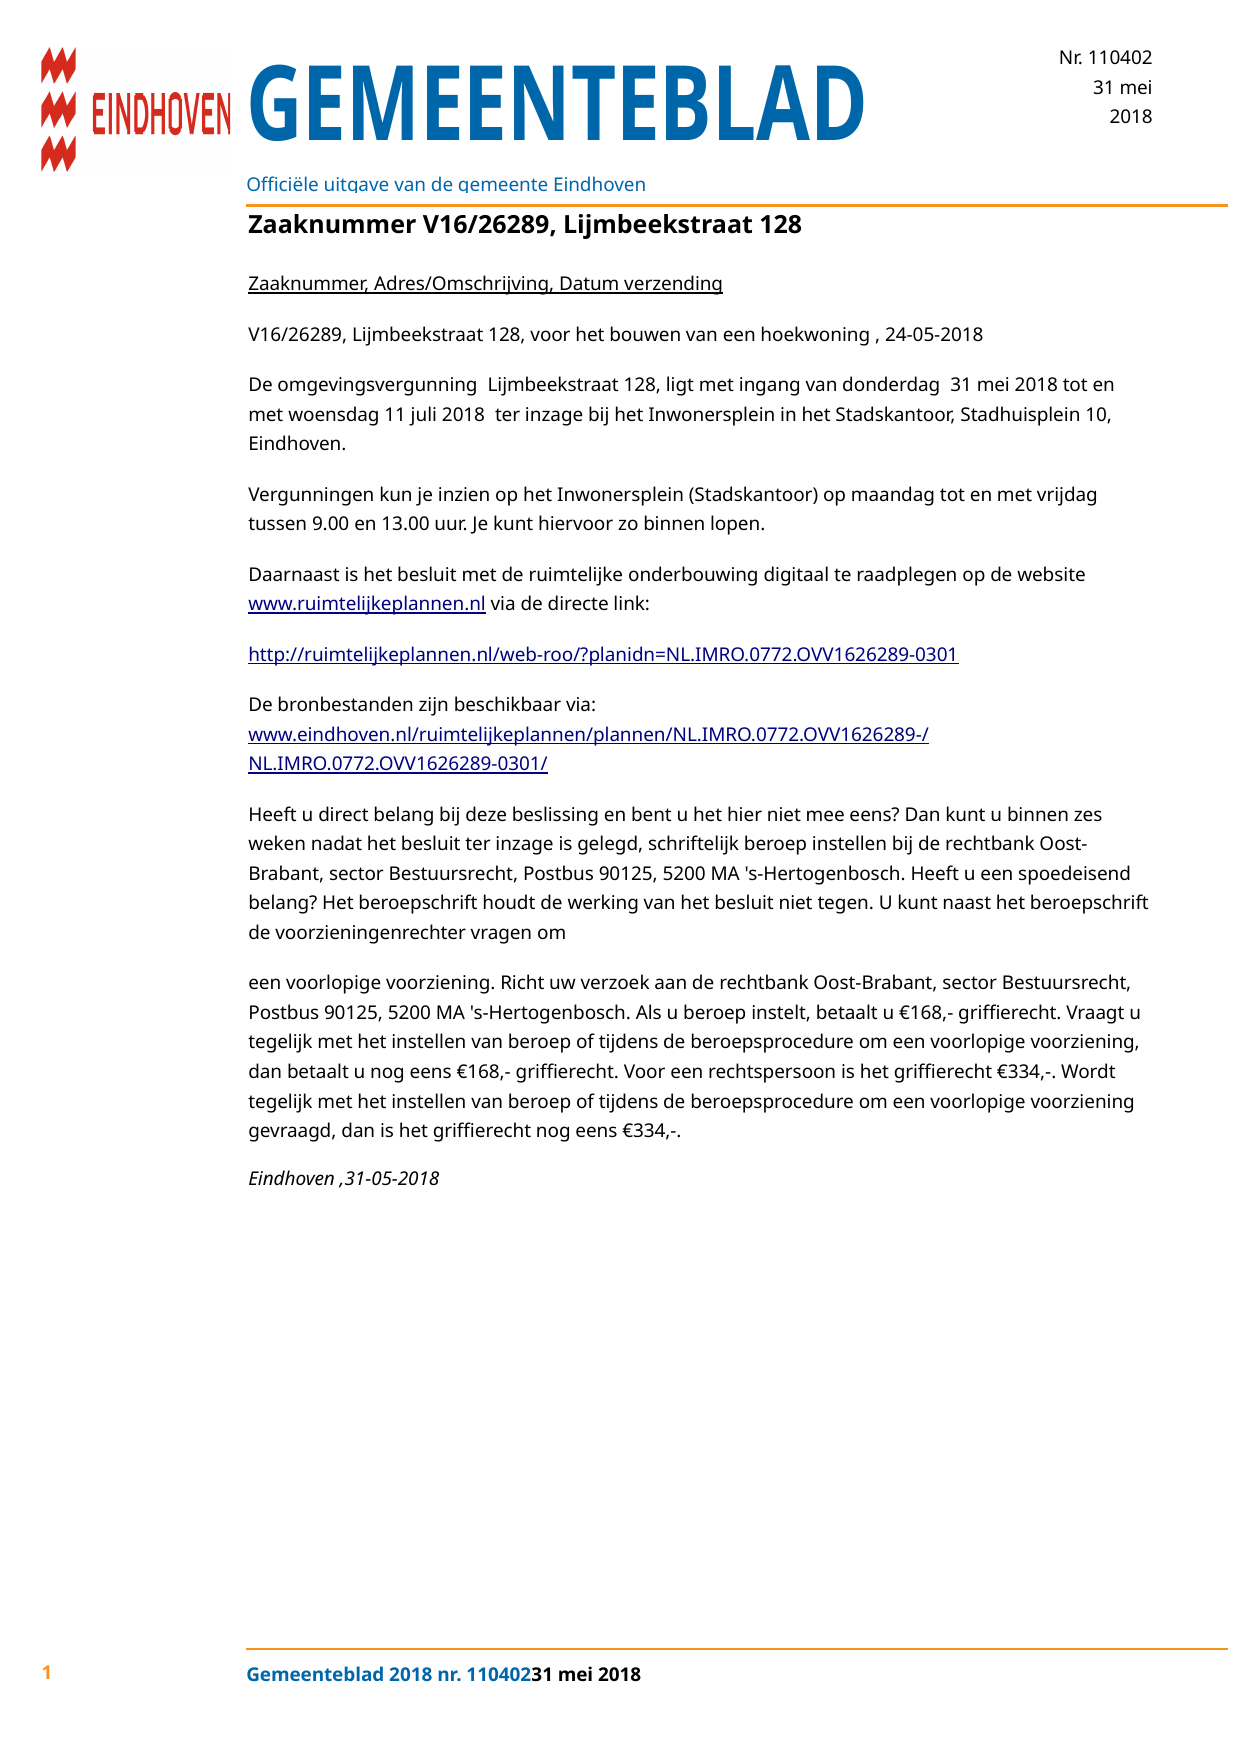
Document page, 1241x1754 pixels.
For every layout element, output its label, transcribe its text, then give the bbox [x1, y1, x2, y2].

picture [41, 47, 231, 172]
text Daarnaast is het besluit met de ruimtelijke onderbouwing digitaal te raadplegen op de website www.ruimtelijkeplannen.nl via de directe link: [248, 561, 1152, 616]
text Vergunningen kun je inzien op het Inwonersplein (Stadskantoor) op maandag tot en met vrijdag tussen 9.00 en 13.00 uur. Je kunt hiervoor zo binnen lopen. [248, 481, 1152, 536]
text V16/26289, Lijmbeekstraat 128, voor het bouwen van een hoekwoning , 24-05-2018 [248, 321, 1152, 346]
text De bronbestanden zijn beschikbaar via: www.eindhoven.nl/ruimtelijkeplannen/plannen/NL.IMRO.0772.OVV1626289-/NL.IMRO.0772.OVV1626289-0301/ [248, 691, 1152, 776]
text Zaaknummer, Adres/Omschrijving, Datum verzending [248, 270, 1152, 296]
text een voorlopige voorziening. Richt uw verzoek aan de rechtbank Oost-Brabant, sector Bestuursrecht, Postbus 90125, 5200 MA 's-Hertogenbosch. Als u beroep instelt, betaalt u €168,- griffierecht. Vraagt u tegelijk met het instellen van beroep of tijdens de beroepsprocedure om een voorlopige voorziening, dan betaalt u nog eens €168,- griffierecht. Voor een rechtspersoon is het griffierecht €334,-. Wordt tegelijk met het instellen van beroep of tijdens de beroepsprocedure om een voorlopige voorziening gevraagd, dan is het griffierecht nog eens €334,-. [248, 969, 1152, 1143]
text Zaaknummer V16/26289, Lijmbeekstraat 128 [248, 207, 1152, 241]
text Eindhoven ,31-05-2018 [248, 1165, 1152, 1191]
text http://ruimtelijkeplannen.nl/web-roo/?planidn=NL.IMRO.0772.OVV1626289-0301 [248, 641, 1152, 666]
text Heeft u direct belang bij deze beslissing en bent u het hier niet mee eens? Dan kunt u binnen zes weken nadat het besluit ter inzage is gelegd, schriftelijk beroep instellen bij de rechtbank Oost-Brabant, sector Bestuursrecht, Postbus 90125, 5200 MA 's-Hertogenbosch. Heeft u een spoedeisend belang? Het beroepschrift houdt de werking van het besluit niet tegen. U kunt naast het beroepschrift de voorzieningenrechter vragen om [248, 801, 1152, 945]
text De omgevingsvergunning Lijmbeekstraat 128, ligt met ingang van donderdag 31 mei 2018 tot en met woensdag 11 juli 2018 ter inzage bij het Inwonersplein in het Stadskantoor, Stadhuisplein 10, Eindhoven. [248, 371, 1152, 456]
